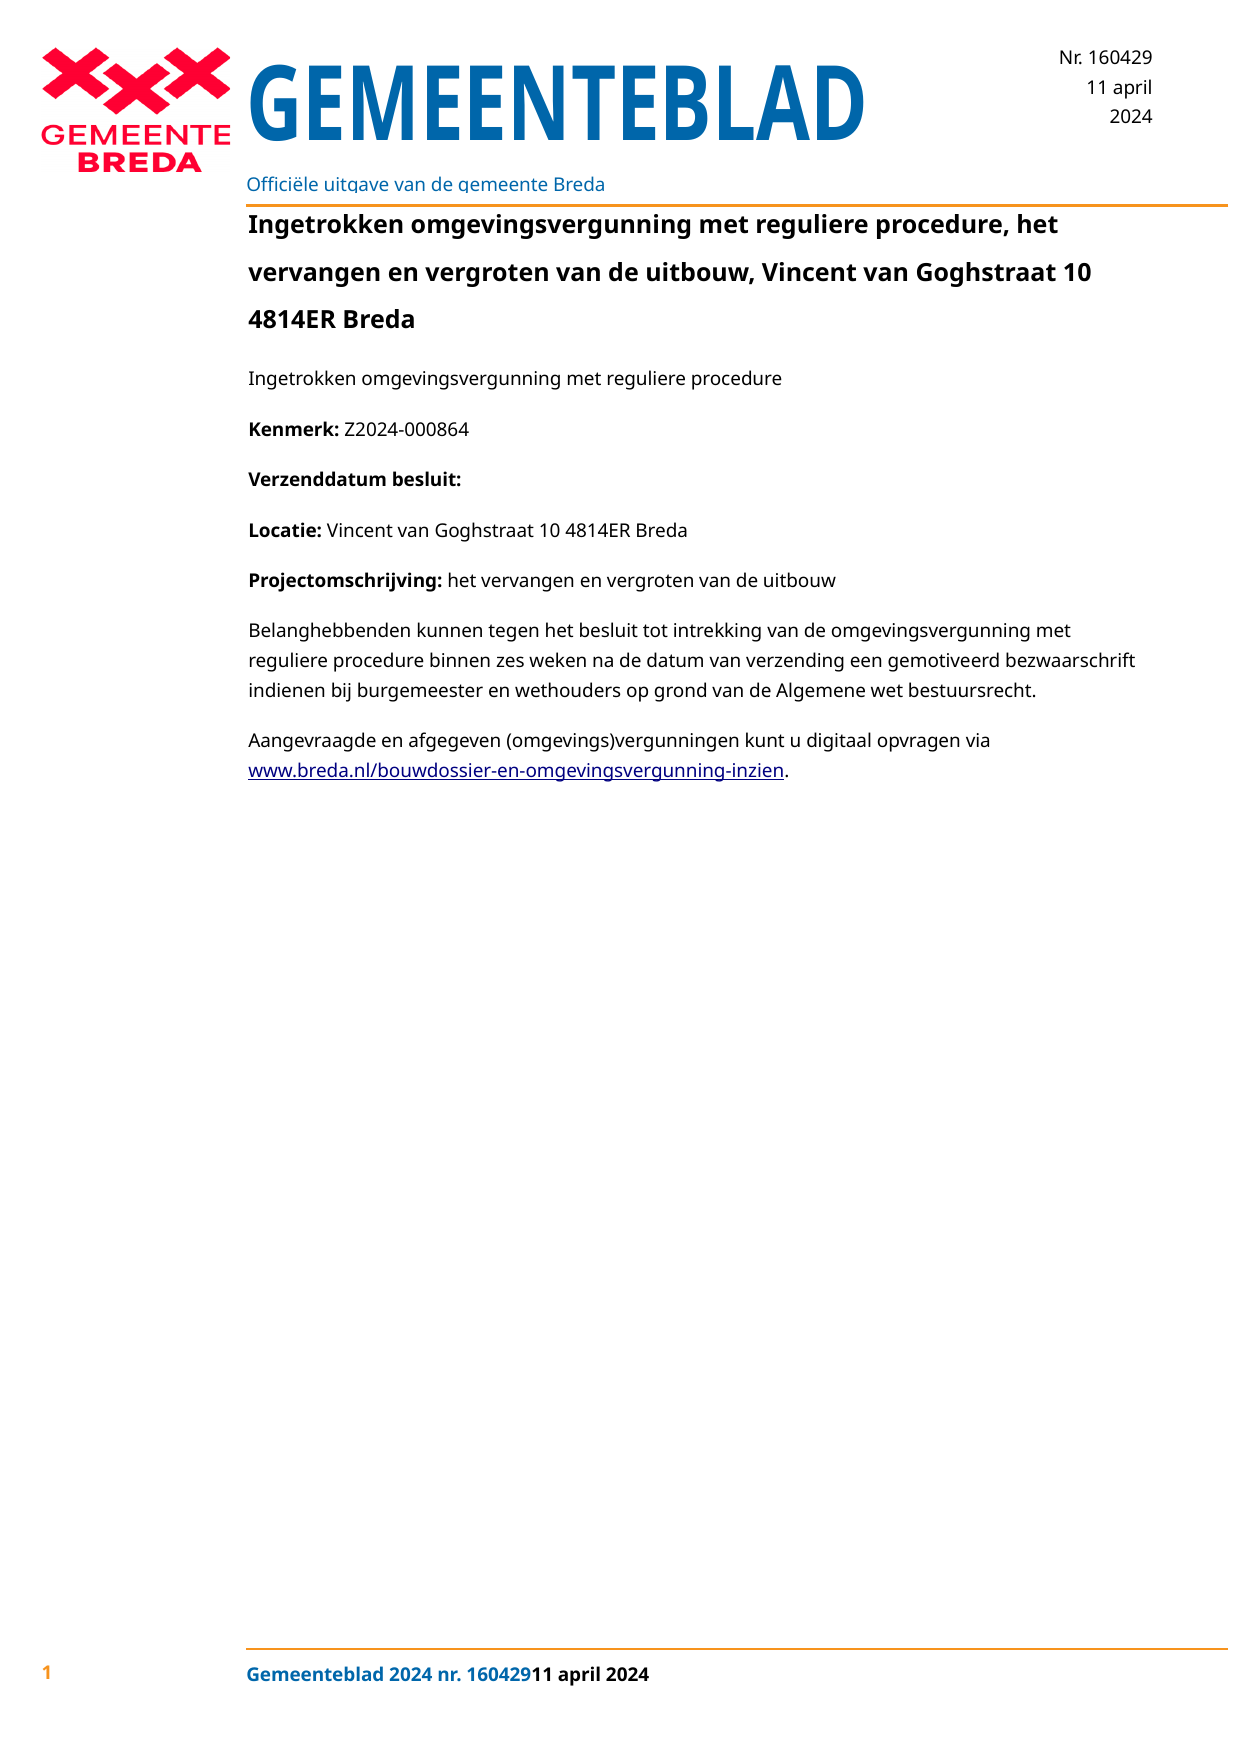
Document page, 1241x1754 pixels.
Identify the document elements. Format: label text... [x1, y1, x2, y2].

text Projectomschrijving: het vervangen en vergroten van de uitbouw [248, 567, 1152, 593]
text Aangevraagde en afgegeven (omgevings)vergunningen kunt u digitaal opvragen via www.breda.nl/bouwdossier-en-omgevingsvergunning-inzien. [248, 727, 1152, 782]
text Ingetrokken omgevingsvergunning met reguliere procedure [248, 366, 1152, 391]
text Verzenddatum besluit: [248, 466, 1152, 492]
text Kenmerk: Z2024-000864 [248, 416, 1152, 442]
text Belanghebbenden kunnen tegen het besluit tot intrekking van de omgevingsvergunning met reguliere procedure binnen zes weken na de datum van verzending een gemotiveerd bezwaarschrift indienen bij burgemeester en wethouders op grond van de Algemene wet bestuursrecht. [248, 618, 1152, 702]
text Locatie: Vincent van Goghstraat 10 4814ER Breda [248, 517, 1152, 542]
picture [41, 47, 231, 172]
text Ingetrokken omgevingsvergunning met reguliere procedure, het vervangen en vergroten van de uitbouw, Vincent van Goghstraat 10 4814ER Breda [248, 207, 1152, 336]
